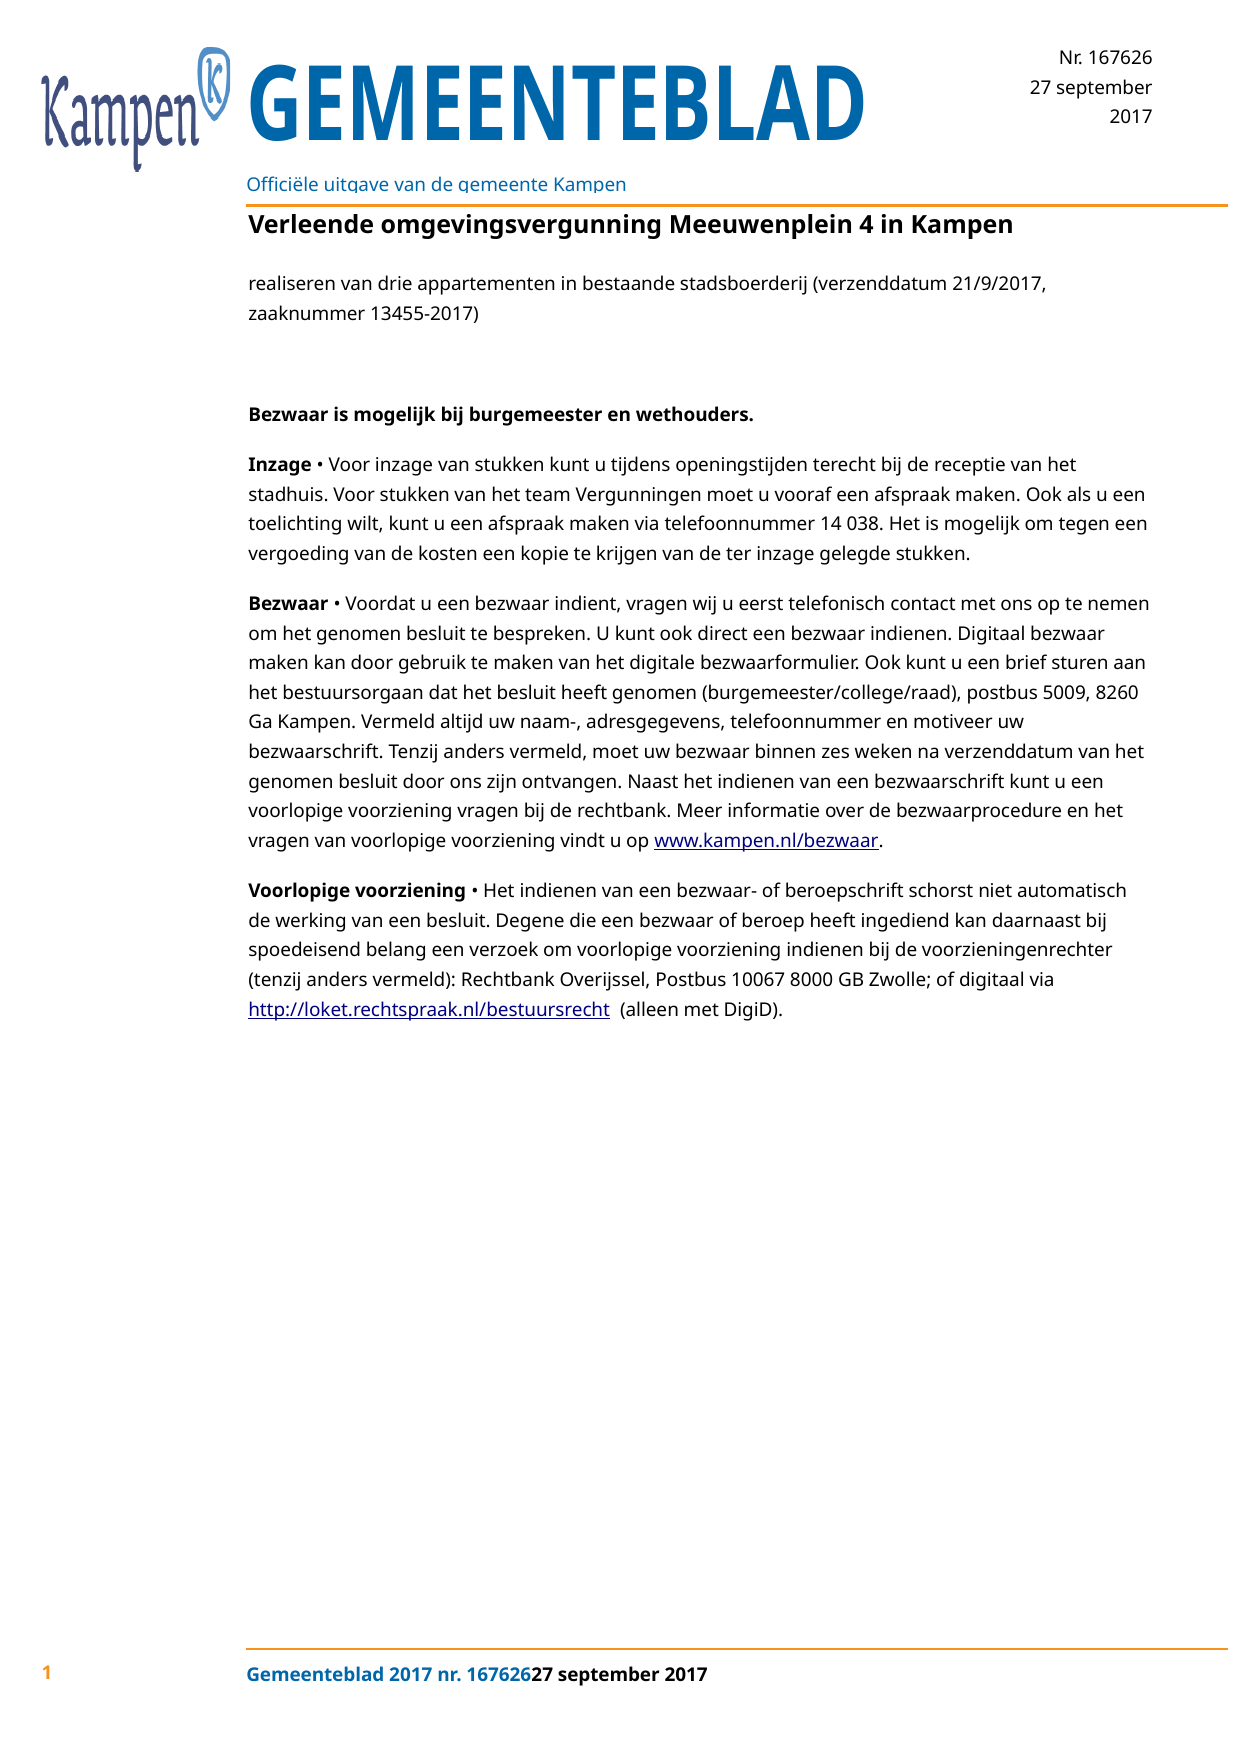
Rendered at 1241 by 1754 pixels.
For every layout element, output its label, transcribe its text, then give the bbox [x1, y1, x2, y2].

text Bezwaar is mogelijk bij burgemeester en wethouders. [248, 401, 1152, 426]
text realiseren van drie appartementen in bestaande stadsboerderij (verzenddatum 21/9/2017, zaaknummer 13455-2017) [248, 270, 1152, 326]
text Voorlopige voorziening • Het indienen van een bezwaar- of beroepschrift schorst niet automatisch de werking van een besluit. Degene die een bezwaar of beroep heeft ingediend kan daarnaast bij spoedeisend belang een verzoek om voorlopige voorziening indienen bij de voorzieningenrechter (tenzij anders vermeld): Rechtbank Overijssel, Postbus 10067 8000 GB Zwolle; of digitaal via http://loket.rechtspraak.nl/bestuursrecht (alleen met DigiD). [248, 877, 1152, 1021]
text Bezwaar • Voordat u een bezwaar indient, vragen wij u eerst telefonisch contact met ons op te nemen om het genomen besluit te bespreken. U kunt ook direct een bezwaar indienen. Digitaal bezwaar maken kan door gebruik te maken van het digitale bezwaarformulier. Ook kunt u een brief sturen aan het bestuursorgaan dat het besluit heeft genomen (burgemeester/college/raad), postbus 5009, 8260 Ga Kampen. Vermeld altijd uw naam-, adresgegevens, telefoonnummer en motiveer uw bezwaarschrift. Tenzij anders vermeld, moet uw bezwaar binnen zes weken na verzenddatum van het genomen besluit door ons zijn ontvangen. Naast het indienen van een bezwaarschrift kunt u een voorlopige voorziening vragen bij de rechtbank. Meer informatie over de bezwaarprocedure en het vragen van voorlopige voorziening vindt u op www.kampen.nl/bezwaar. [248, 590, 1152, 853]
text Inzage • Voor inzage van stukken kunt u tijdens openingstijden terecht bij de receptie van het stadhuis. Voor stukken van het team Vergunningen moet u vooraf een afspraak maken. Ook als u een toelichting wilt, kunt u een afspraak maken via telefoonnummer 14 038. Het is mogelijk om tegen een vergoeding van de kosten een kopie te krijgen van de ter inzage gelegde stukken. [248, 451, 1152, 566]
picture [41, 47, 231, 172]
text Verleende omgevingsvergunning Meeuwenplein 4 in Kampen [248, 207, 1152, 241]
